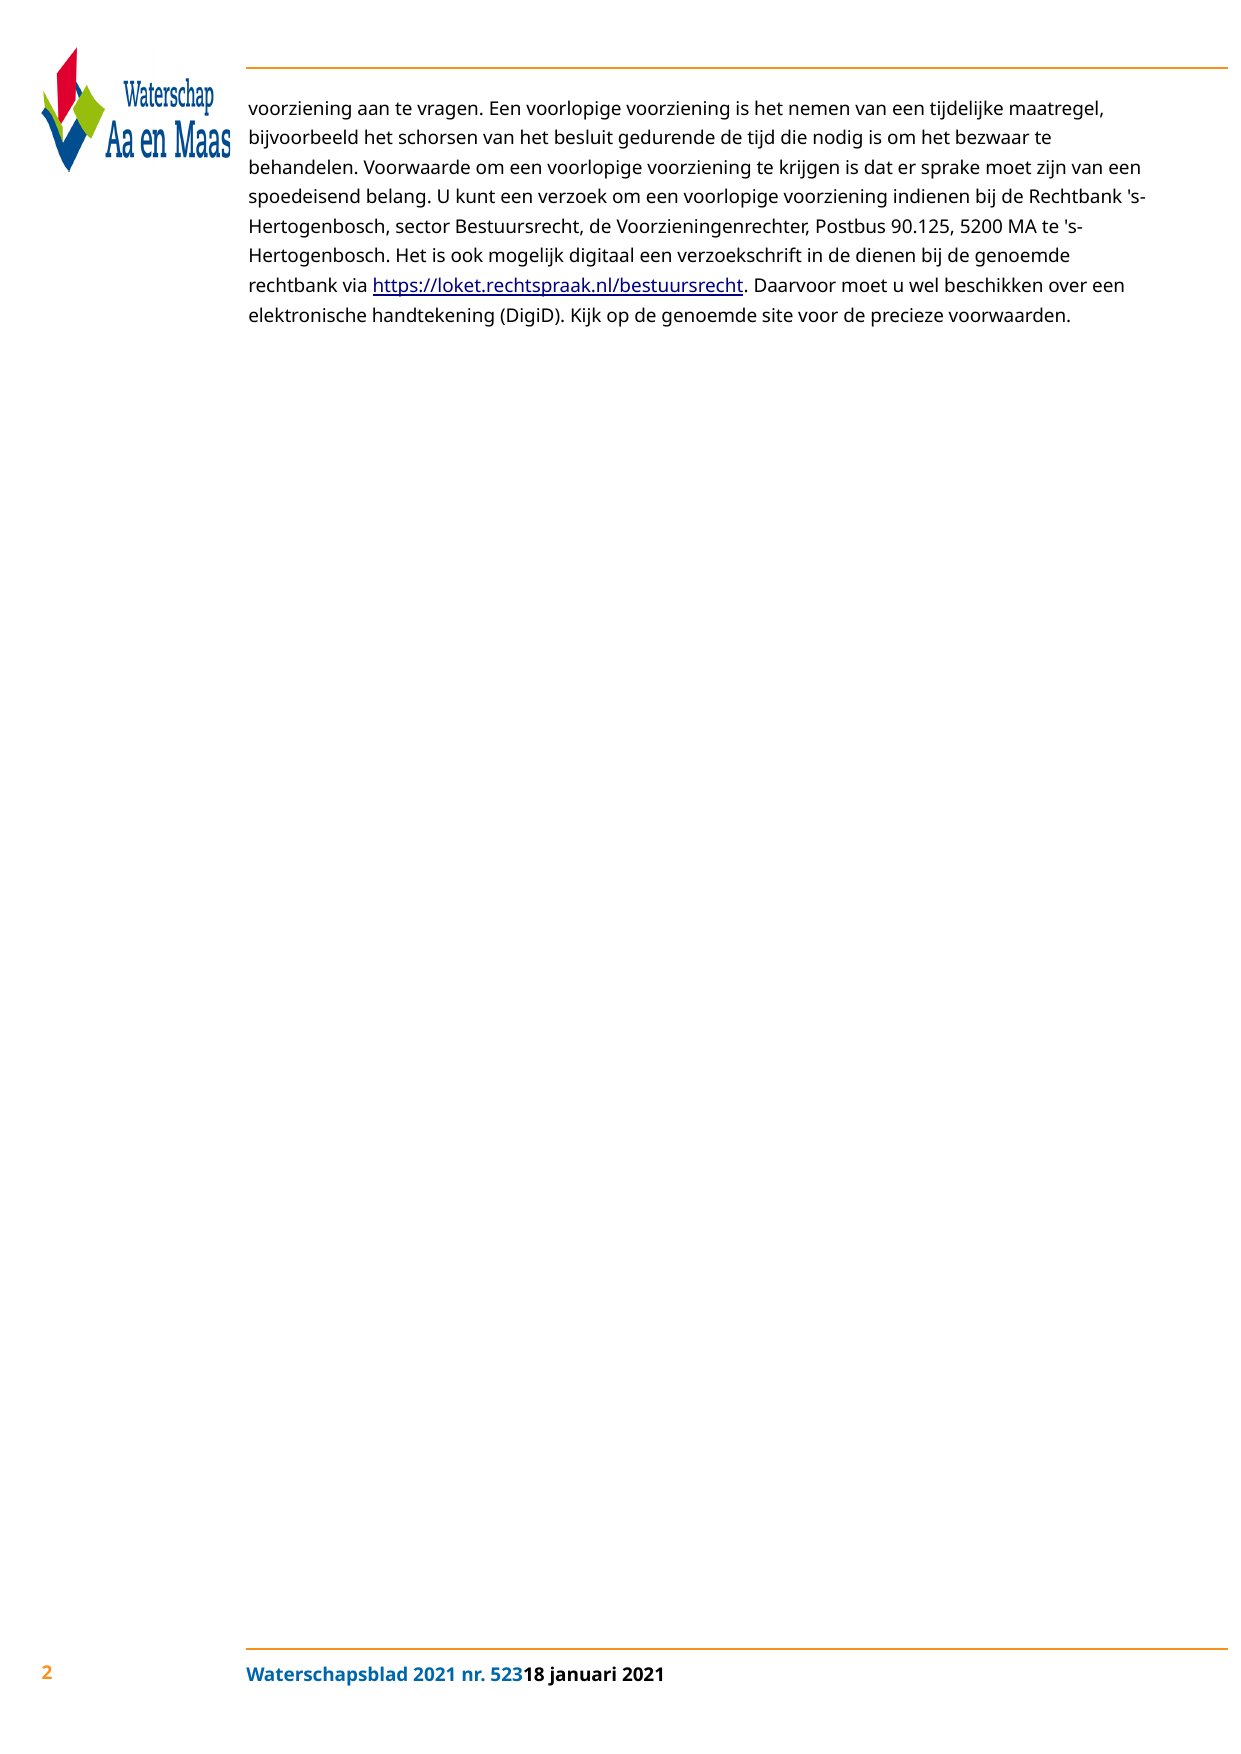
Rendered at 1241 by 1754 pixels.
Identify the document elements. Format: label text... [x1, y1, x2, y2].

picture [41, 47, 231, 172]
text voorziening aan te vragen. Een voorlopige voorziening is het nemen van een tijdelijke maatregel, bijvoorbeeld het schorsen van het besluit gedurende de tijd die nodig is om het bezwaar te behandelen. Voorwaarde om een voorlopige voorziening te krijgen is dat er sprake moet zijn van een spoedeisend belang. U kunt een verzoek om een voorlopige voorziening indienen bij de Rechtbank 's-Hertogenbosch, sector Bestuursrecht, de Voorzieningenrechter, Postbus 90.125, 5200 MA te 's-Hertogenbosch. Het is ook mogelijk digitaal een verzoekschrift in de dienen bij de genoemde rechtbank via https://loket.rechtspraak.nl/bestuursrecht. Daarvoor moet u wel beschikken over een elektronische handtekening (DigiD). Kijk op de genoemde site voor de precieze voorwaarden. [248, 95, 1152, 328]
